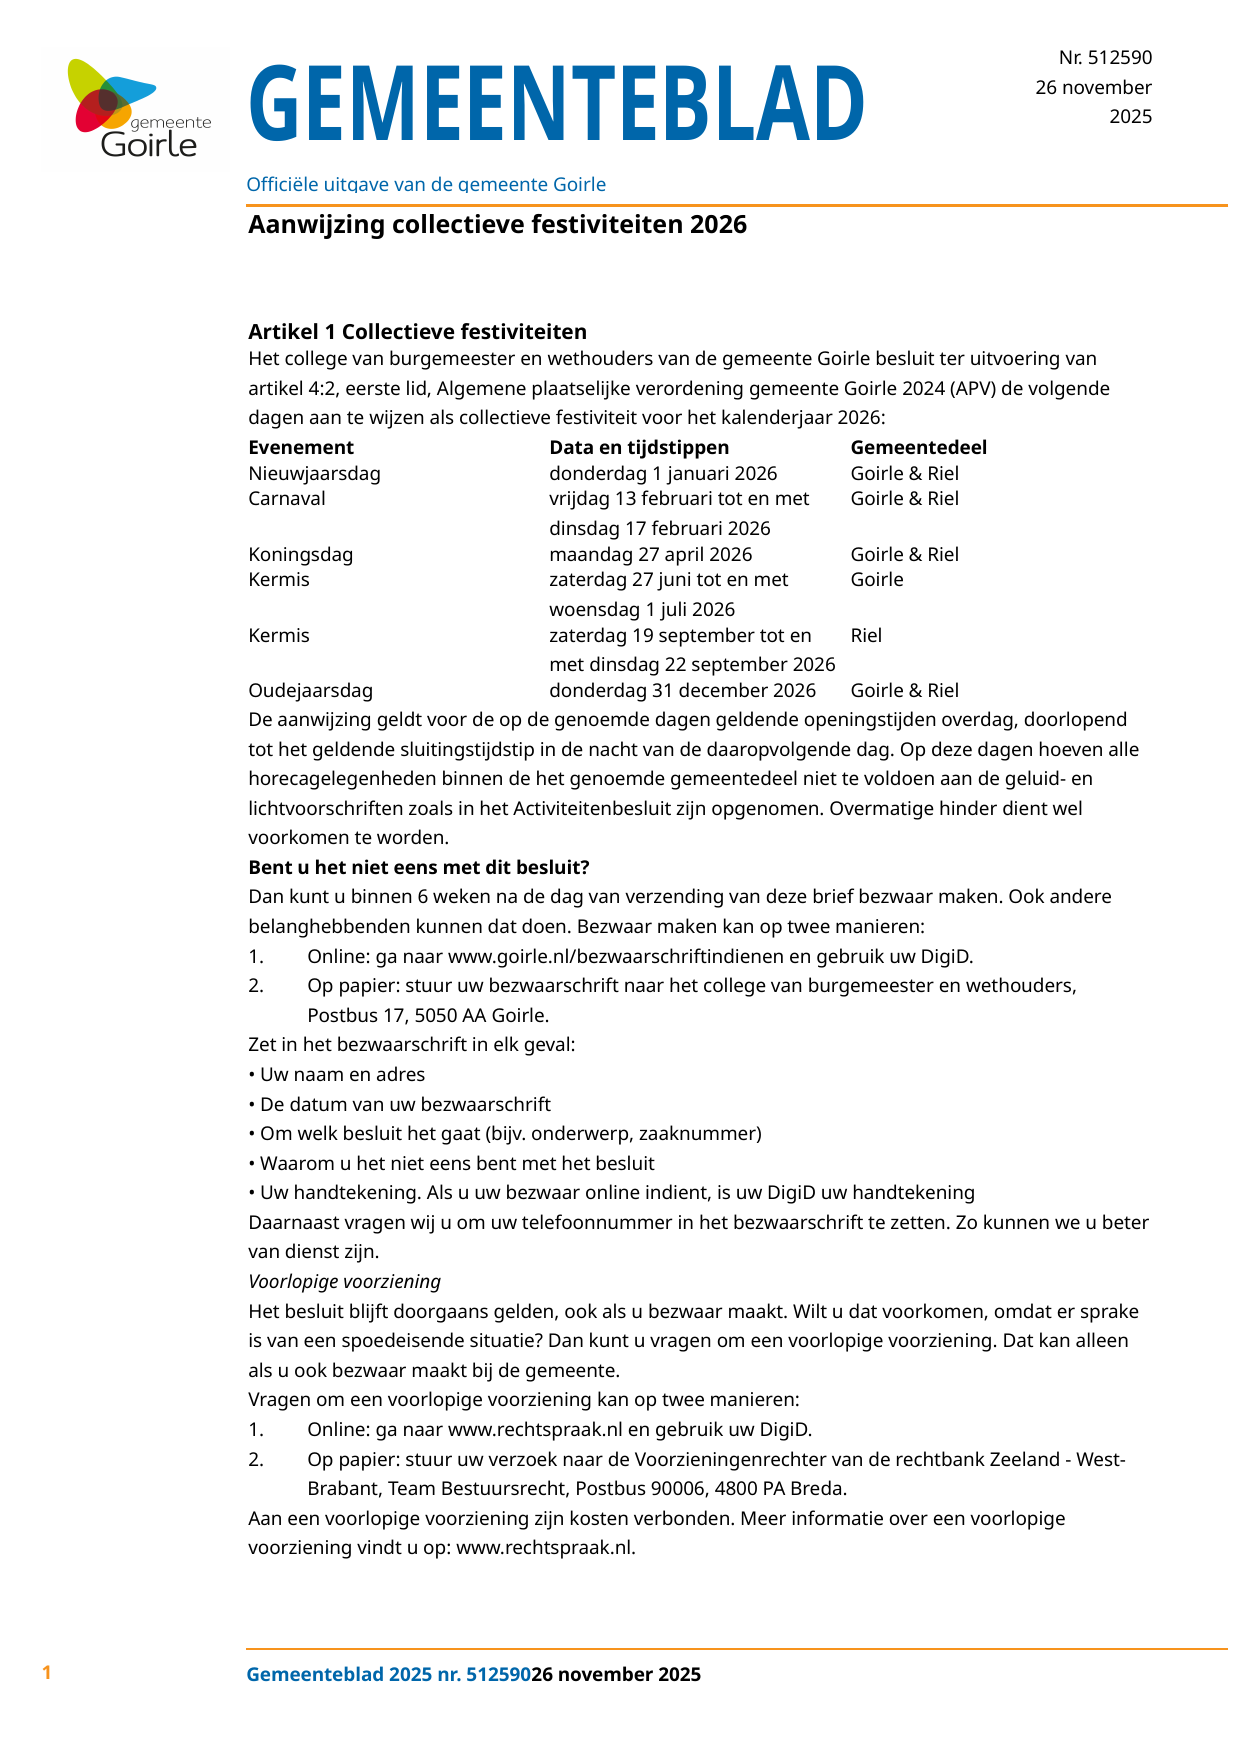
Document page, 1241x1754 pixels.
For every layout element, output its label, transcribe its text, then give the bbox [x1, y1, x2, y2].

table_cell maandag 27 april 2026 [549, 541, 850, 567]
text De aanwijzing geldt voor de op de genoemde dagen geldende openingstijden overdag, doorlopend tot het geldende sluitingstijdstip in de nacht van de daaropvolgende dag. Op deze dagen hoeven alle horecagelegenheden binnen de het genoemde gemeentedeel niet te voldoen aan de geluid- en lichtvoorschriften zoals in het Activiteitenbesluit zijn opgenomen. Overmatige hinder dient wel voorkomen te worden. [248, 706, 1152, 850]
table_header Evenement [248, 434, 549, 460]
list Online: ga naar www.rechtspraak.nl en gebruik uw DigiD. [248, 1416, 1152, 1442]
table_cell Goirle & Riel [850, 677, 1152, 703]
table_cell Nieuwjaarsdag [248, 460, 549, 486]
text • Waarom u het niet eens bent met het besluit [248, 1150, 1152, 1176]
text Artikel 1 Collectieve festiviteiten [248, 317, 1152, 345]
table_cell zaterdag 27 juni tot en met woensdag 1 juli 2026 [549, 567, 850, 622]
table_cell Oudejaarsdag [248, 677, 549, 703]
list Online: ga naar www.goirle.nl/bezwaarschriftindienen en gebruik uw DigiD. [248, 943, 1152, 969]
table_cell vrijdag 13 februari tot en met dinsdag 17 februari 2026 [549, 486, 850, 541]
table_cell zaterdag 19 september tot en met dinsdag 22 september 2026 [549, 622, 850, 677]
table_cell Carnaval [248, 486, 549, 541]
text Aan een voorlopige voorziening zijn kosten verbonden. Meer informatie over een voorlopige voorziening vindt u op: www.rechtspraak.nl. [248, 1505, 1152, 1560]
table_cell Goirle & Riel [850, 460, 1152, 486]
text Het college van burgemeester en wethouders van de gemeente Goirle besluit ter uitvoering van artikel 4:2, eerste lid, Algemene plaatselijke verordening gemeente Goirle 2024 (APV) de volgende dagen aan te wijzen als collectieve festiviteit voor het kalenderjaar 2026: [248, 345, 1152, 430]
table_cell donderdag 31 december 2026 [549, 677, 850, 703]
table_cell Koningsdag [248, 541, 549, 567]
text Dan kunt u binnen 6 weken na de dag van verzending van deze brief bezwaar maken. Ook andere belanghebbenden kunnen dat doen. Bezwaar maken kan op twee manieren: [248, 884, 1152, 939]
table_cell Goirle & Riel [850, 541, 1152, 567]
text • Uw naam en adres [248, 1061, 1152, 1087]
table_header Gemeentedeel [850, 434, 1152, 460]
table_header Data en tijdstippen [549, 434, 850, 460]
text • Uw handtekening. Als u uw bezwaar online indient, is uw DigiD uw handtekening [248, 1179, 1152, 1205]
picture [41, 47, 231, 172]
table_cell Kermis [248, 622, 549, 677]
text Bent u het niet eens met dit besluit? [248, 854, 1152, 880]
table_cell Kermis [248, 567, 549, 622]
table_cell Goirle [850, 567, 1152, 622]
text Zet in het bezwaarschrift in elk geval: [248, 1032, 1152, 1057]
text Aanwijzing collectieve festiviteiten 2026 [248, 207, 1152, 241]
text • Om welk besluit het gaat (bijv. onderwerp, zaaknummer) [248, 1120, 1152, 1146]
text • De datum van uw bezwaarschrift [248, 1091, 1152, 1117]
table_cell Goirle & Riel [850, 486, 1152, 541]
table_cell donderdag 1 januari 2026 [549, 460, 850, 486]
text Het besluit blijft doorgaans gelden, ook als u bezwaar maakt. Wilt u dat voorkomen, omdat er sprake is van een spoedeisende situatie? Dan kunt u vragen om een voorlopige voorziening. Dat kan alleen als u ook bezwaar maakt bij de gemeente. [248, 1298, 1152, 1383]
text Daarnaast vragen wij u om uw telefoonnummer in het bezwaarschrift te zetten. Zo kunnen we u beter van dienst zijn. [248, 1209, 1152, 1264]
list Op papier: stuur uw verzoek naar de Voorzieningenrechter van de rechtbank Zeeland - West-Brabant, Team Bestuursrecht, Postbus 90006, 4800 PA Breda. [248, 1446, 1152, 1501]
text Vragen om een voorlopige voorziening kan op twee manieren: [248, 1387, 1152, 1412]
list Op papier: stuur uw bezwaarschrift naar het college van burgemeester en wethouders, Postbus 17, 5050 AA Goirle. [248, 972, 1152, 1028]
table_cell Riel [850, 622, 1152, 677]
text Voorlopige voorziening [248, 1268, 1152, 1294]
